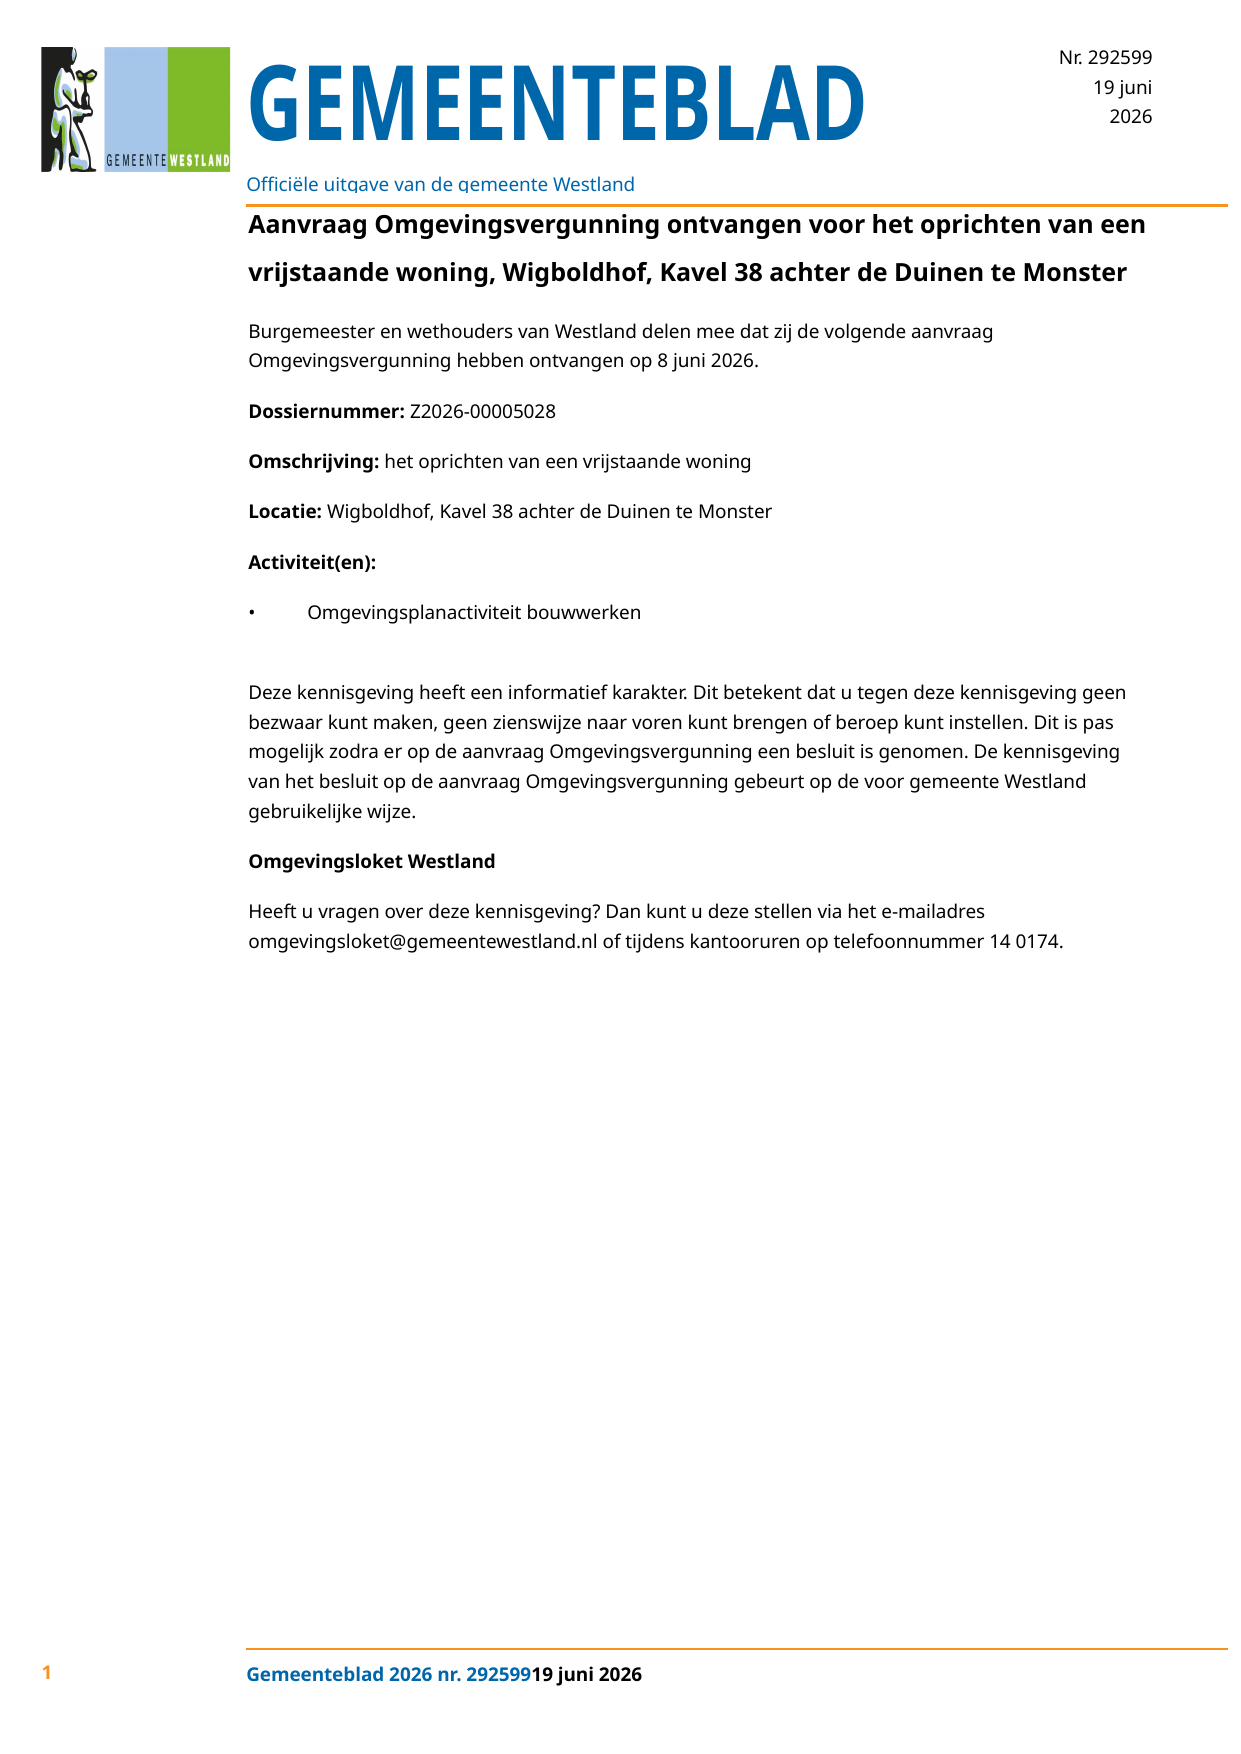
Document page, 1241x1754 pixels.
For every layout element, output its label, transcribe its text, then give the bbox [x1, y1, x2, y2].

text Deze kennisgeving heeft een informatief karakter. Dit betekent dat u tegen deze kennisgeving geen bezwaar kunt maken, geen zienswijze naar voren kunt brengen of beroep kunt instellen. Dit is pas mogelijk zodra er op de aanvraag Omgevingsvergunning een besluit is genomen. De kennisgeving van het besluit op de aanvraag Omgevingsvergunning gebeurt op de voor gemeente Westland gebruikelijke wijze. [248, 679, 1152, 824]
text Dossiernummer: Z2026-00005028 [248, 398, 1152, 424]
picture [41, 47, 231, 172]
text Heeft u vragen over deze kennisgeving? Dan kunt u deze stellen via het e-mailadres omgevingsloket@gemeentewestland.nl of tijdens kantooruren op telefoonnummer 14 0174. [248, 899, 1152, 954]
text Locatie: Wigboldhof, Kavel 38 achter de Duinen te Monster [248, 499, 1152, 524]
text Activiteit(en): [248, 549, 1152, 575]
list Omgevingsplanactiviteit bouwwerken [248, 599, 1152, 625]
text Omgevingsloket Westland [248, 848, 1152, 874]
text Burgemeester en wethouders van Westland delen mee dat zij de volgende aanvraag Omgevingsvergunning hebben ontvangen op 8 juni 2026. [248, 318, 1152, 373]
text Omschrijving: het oprichten van een vrijstaande woning [248, 448, 1152, 474]
text Aanvraag Omgevingsvergunning ontvangen voor het oprichten van een vrijstaande woning, Wigboldhof, Kavel 38 achter de Duinen te Monster [248, 207, 1152, 288]
